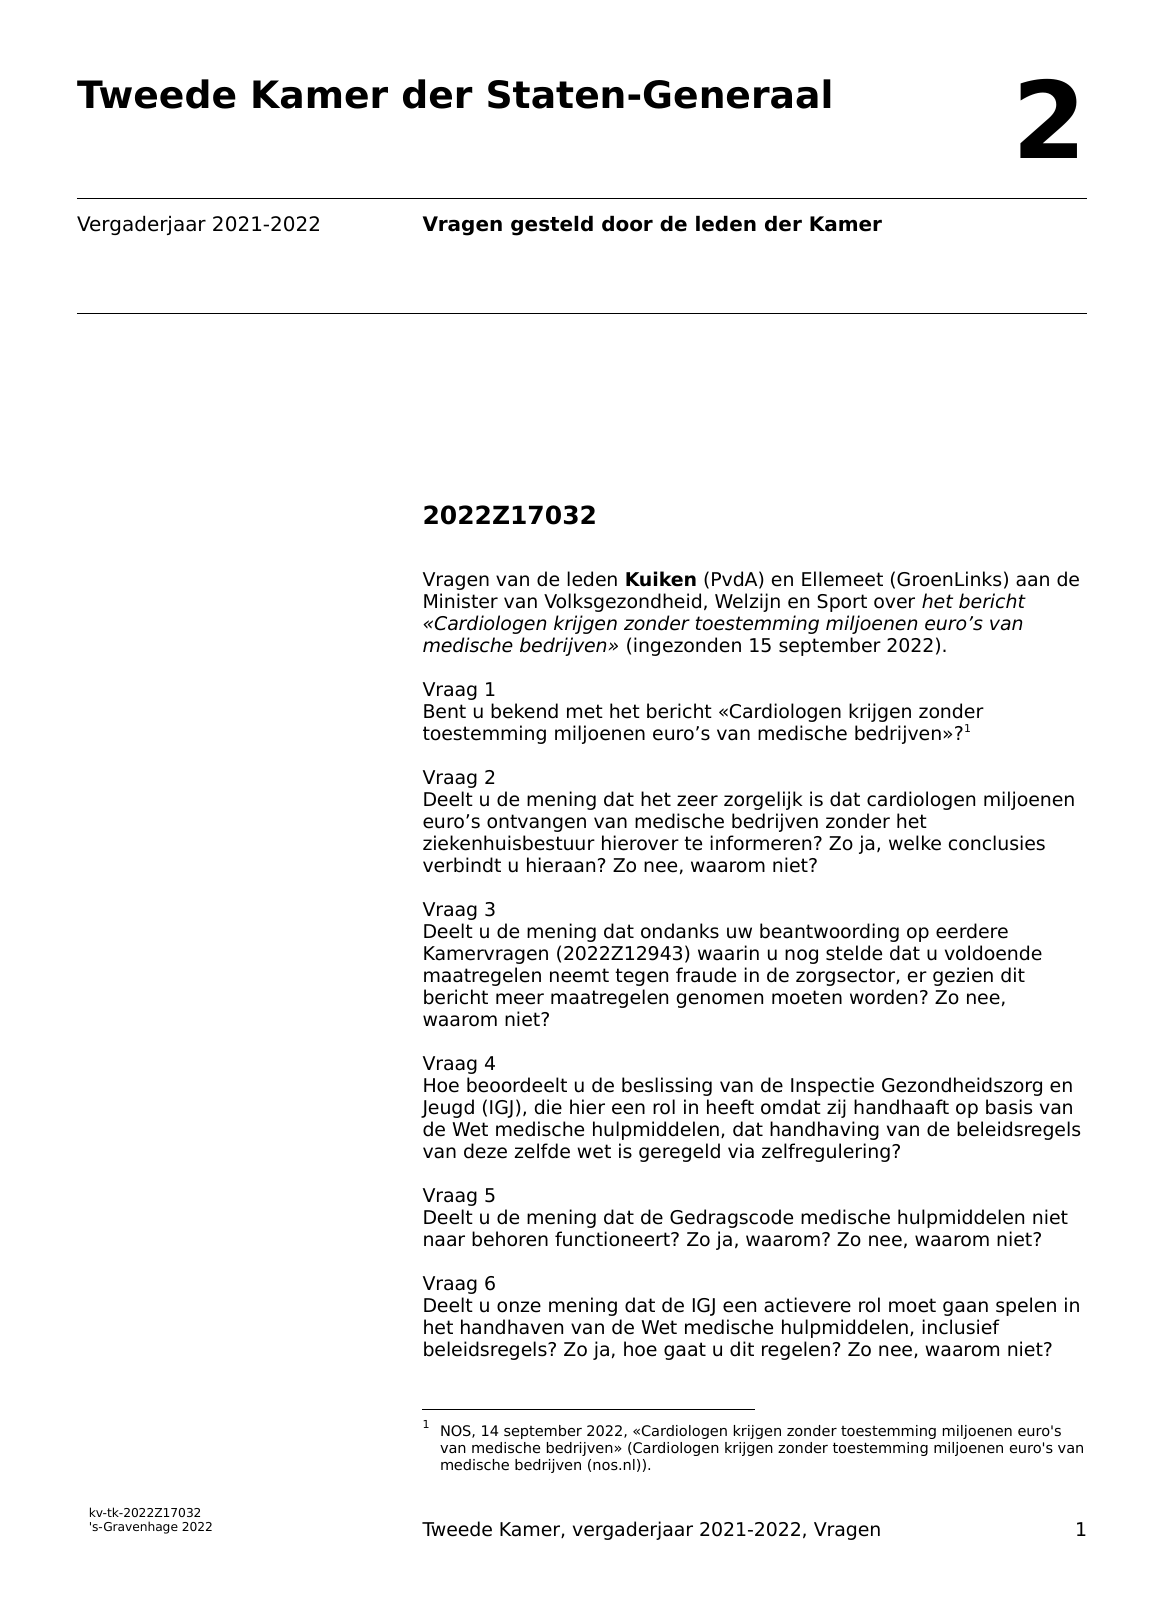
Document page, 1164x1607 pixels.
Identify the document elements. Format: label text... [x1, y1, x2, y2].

text Vraag 6 [422, 1273, 1087, 1295]
text Hoe beoordeelt u de beslissing van de Inspectie Gezondheidszorg en Jeugd (IGJ), die hier een rol in heeft omdat zij handhaaft op basis van de Wet medische hulpmiddelen, dat handhaving van de beleidsregels van deze zelfde wet is geregeld via zelfregulering? [422, 1075, 1087, 1163]
text Deelt u de mening dat ondanks uw beantwoording op eerdere Kamervragen (2022Z12943) waarin u nog stelde dat u voldoende maatregelen neemt tegen fraude in de zorgsector, er gezien dit bericht meer maatregelen genomen moeten worden? Zo nee, waarom niet? [422, 921, 1087, 1031]
text Deelt u de mening dat het zeer zorgelijk is dat cardiologen miljoenen euro’s ontvangen van medische bedrijven zonder het ziekenhuisbestuur hierover te informeren? Zo ja, welke conclusies verbindt u hieraan? Zo nee, waarom niet? [422, 789, 1087, 877]
text Vraag 4 [422, 1053, 1087, 1075]
text Deelt u de mening dat de Gedragscode medische hulpmiddelen niet naar behoren functioneert? Zo ja, waarom? Zo nee, waarom niet? [422, 1207, 1087, 1251]
text Vraag 1 [422, 679, 1087, 701]
text kv-tk-2022Z17032 [88, 1506, 323, 1520]
text NOS, 14 september 2022, «Cardiologen krijgen zonder toestemming miljoenen euro's van medische bedrijven» (Cardiologen krijgen zonder toestemming miljoenen euro's van medische bedrijven (nos.nl)). [422, 1418, 1087, 1474]
text Vraag 3 [422, 899, 1087, 921]
table_cell Vergaderjaar 2021-2022 [77, 199, 422, 313]
text Vraag 2 [422, 767, 1087, 789]
text Bent u bekend met het bericht «Cardiologen krijgen zonder toestemming miljoenen euro’s van medische bedrijven»? [422, 701, 1087, 745]
text Vraag 5 [422, 1185, 1087, 1207]
text 2022Z17032 [422, 501, 1087, 531]
text Deelt u onze mening dat de IGJ een actievere rol moet gaan spelen in het handhaven van de Wet medische hulpmiddelen, inclusief beleidsregels? Zo ja, hoe gaat u dit regelen? Zo nee, waarom niet? [422, 1295, 1087, 1361]
text Vragen van de leden Kuiken (PvdA) en Ellemeet (GroenLinks) aan de Minister van Volksgezondheid, Welzijn en Sport over het bericht «Cardiologen krijgen zonder toestemming miljoenen euro’s van medische bedrijven» (ingezonden 15 september 2022). [422, 569, 1087, 657]
table_header 2 [886, 59, 1087, 198]
table_header Tweede Kamer der Staten-Generaal [77, 59, 886, 198]
text 's-Gravenhage 2022 [88, 1520, 323, 1534]
table_cell Vragen gesteld door de leden der Kamer [422, 199, 1087, 313]
